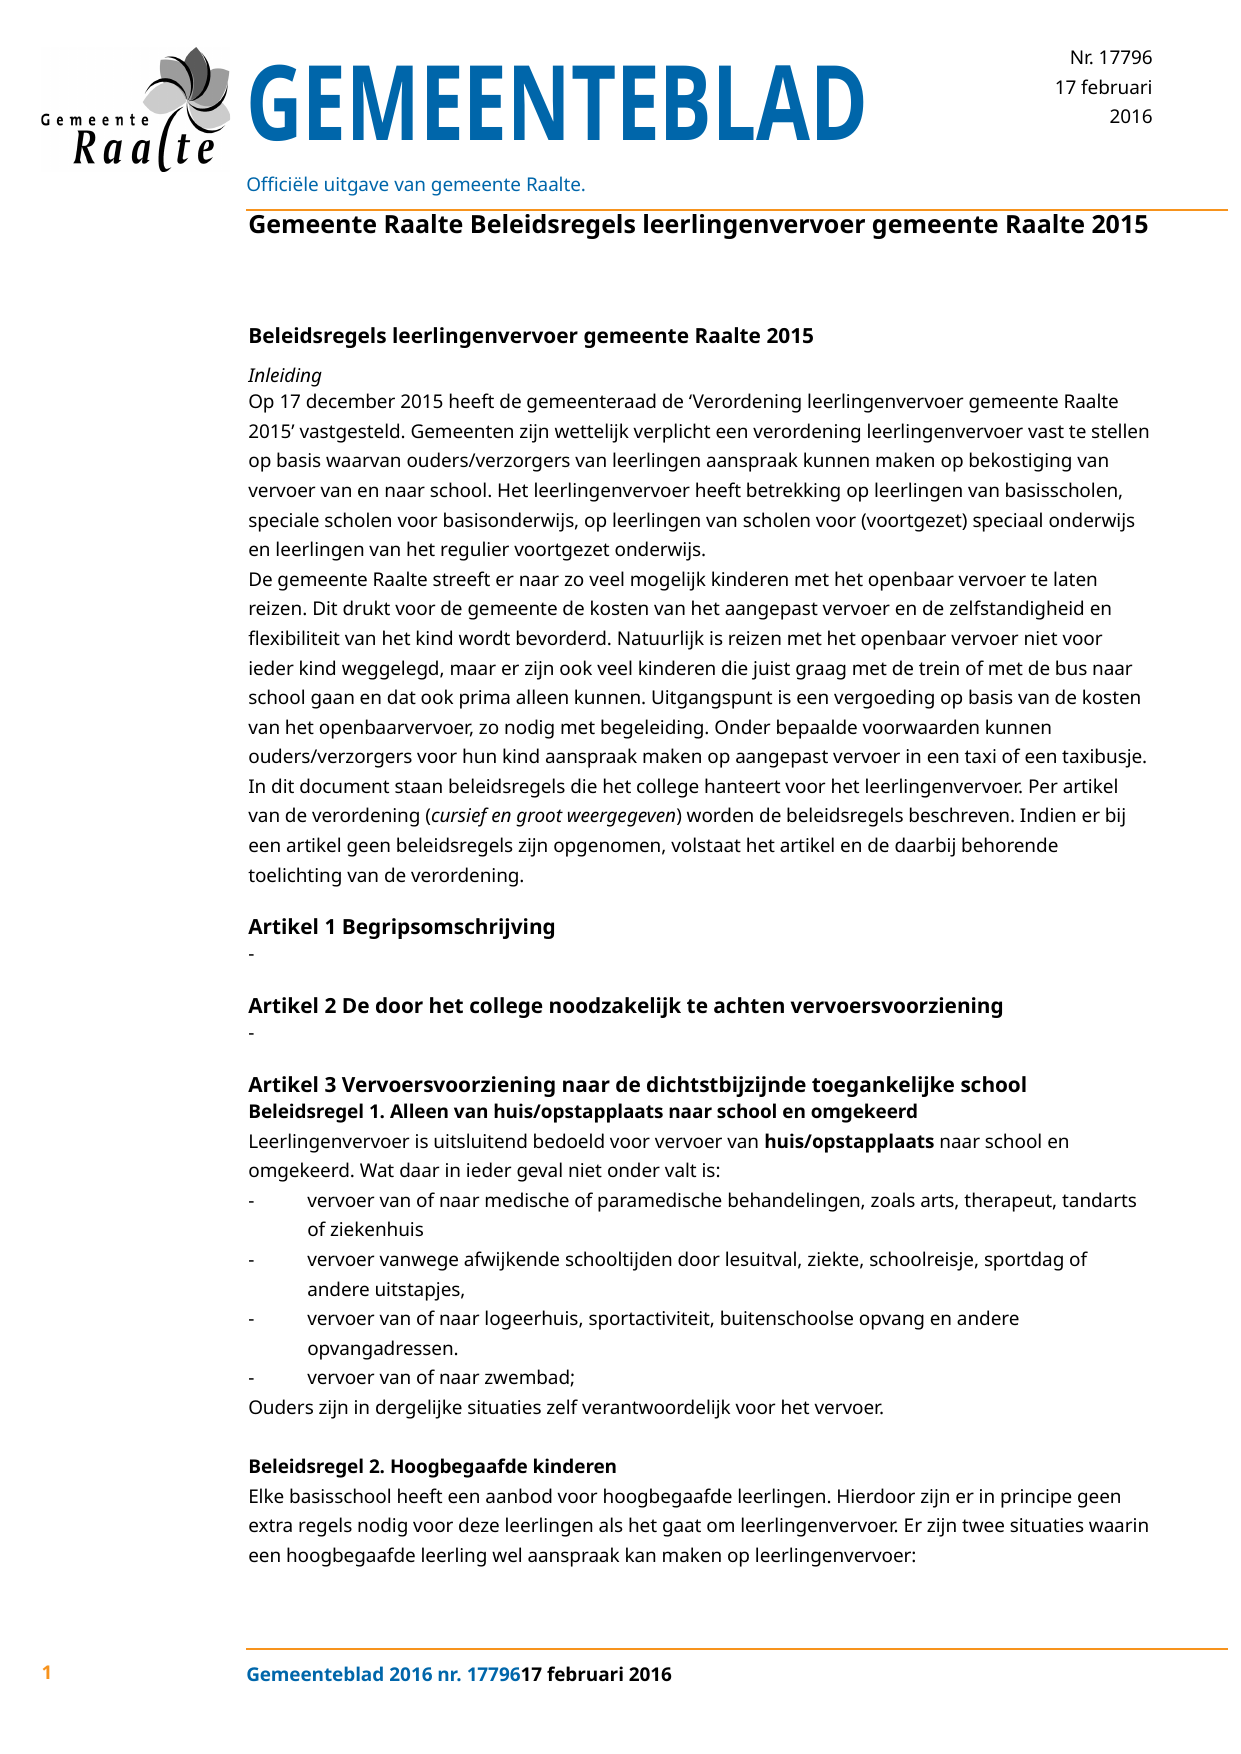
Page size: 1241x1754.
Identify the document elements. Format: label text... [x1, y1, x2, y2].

text Beleidsregels leerlingenvervoer gemeente Raalte 2015 [248, 321, 1152, 349]
text - [248, 1019, 1152, 1045]
text Leerlingenvervoer is uitsluitend bedoeld voor vervoer van huis/opstapplaats naar school en omgekeerd. Wat daar in ieder geval niet onder valt is: [248, 1128, 1152, 1183]
text Artikel 1 Begripsomschrijving [248, 912, 1152, 941]
text In dit document staan beleidsregels die het college hanteert voor het leerlingenvervoer. Per artikel van de verordening (cursief en groot weergegeven) worden de beleidsregels beschreven. Indien er bij een artikel geen beleidsregels zijn opgenomen, volstaat het artikel en de daarbij behorende toelichting van de verordening. [248, 773, 1152, 887]
text De gemeente Raalte streeft er naar zo veel mogelijk kinderen met het openbaar vervoer te laten reizen. Dit drukt voor de gemeente de kosten van het aangepast vervoer en de zelfstandigheid en flexibiliteit van het kind wordt bevorderd. Natuurlijk is reizen met het openbaar vervoer niet voor ieder kind weggelegd, maar er zijn ook veel kinderen die juist graag met de trein of met de bus naar school gaan en dat ook prima alleen kunnen. Uitgangspunt is een vergoeding op basis van de kosten van het openbaarvervoer, zo nodig met begeleiding. Onder bepaalde voorwaarden kunnen ouders/verzorgers voor hun kind aanspraak maken op aangepast vervoer in een taxi of een taxibusje. [248, 566, 1152, 769]
text Inleiding [248, 363, 1152, 388]
text Elke basisschool heeft een aanbod voor hoogbegaafde leerlingen. Hierdoor zijn er in principe geen extra regels nodig voor deze leerlingen als het gaat om leerlingenvervoer. Er zijn twee situaties waarin een hoogbegaafde leerling wel aanspraak kan maken op leerlingenvervoer: [248, 1483, 1152, 1568]
text Beleidsregel 1. Alleen van huis/opstapplaats naar school en omgekeerd [248, 1098, 1152, 1124]
list vervoer van of naar medische of paramedische behandelingen, zoals arts, therapeut, tandarts of ziekenhuis [248, 1187, 1152, 1242]
text Artikel 2 De door het college noodzakelijk te achten vervoersvoorziening [248, 991, 1152, 1019]
text Beleidsregel 2. Hoogbegaafde kinderen [248, 1453, 1152, 1479]
text Ouders zijn in dergelijke situaties zelf verantwoordelijk voor het vervoer. [248, 1394, 1152, 1420]
list vervoer van of naar zwembad; [248, 1364, 1152, 1390]
text Gemeente Raalte Beleidsregels leerlingenvervoer gemeente Raalte 2015 [248, 211, 1152, 241]
text Op 17 december 2015 heeft de gemeenteraad de ‘Verordening leerlingenvervoer gemeente Raalte 2015’ vastgesteld. Gemeenten zijn wettelijk verplicht een verordening leerlingenvervoer vast te stellen op basis waarvan ouders/verzorgers van leerlingen aanspraak kunnen maken op bekostiging van vervoer van en naar school. Het leerlingenvervoer heeft betrekking op leerlingen van basisscholen, speciale scholen voor basisonderwijs, op leerlingen van scholen voor (voortgezet) speciaal onderwijs en leerlingen van het regulier voortgezet onderwijs. [248, 388, 1152, 562]
picture [41, 47, 231, 172]
list vervoer van of naar logeerhuis, sportactiviteit, buitenschoolse opvang en andere opvangadressen. [248, 1305, 1152, 1361]
text Artikel 3 Vervoersvoorziening naar de dichtstbijzijnde toegankelijke school [248, 1070, 1152, 1098]
text - [248, 941, 1152, 966]
list vervoer vanwege afwijkende schooltijden door lesuitval, ziekte, schoolreisje, sportdag of andere uitstapjes, [248, 1246, 1152, 1302]
